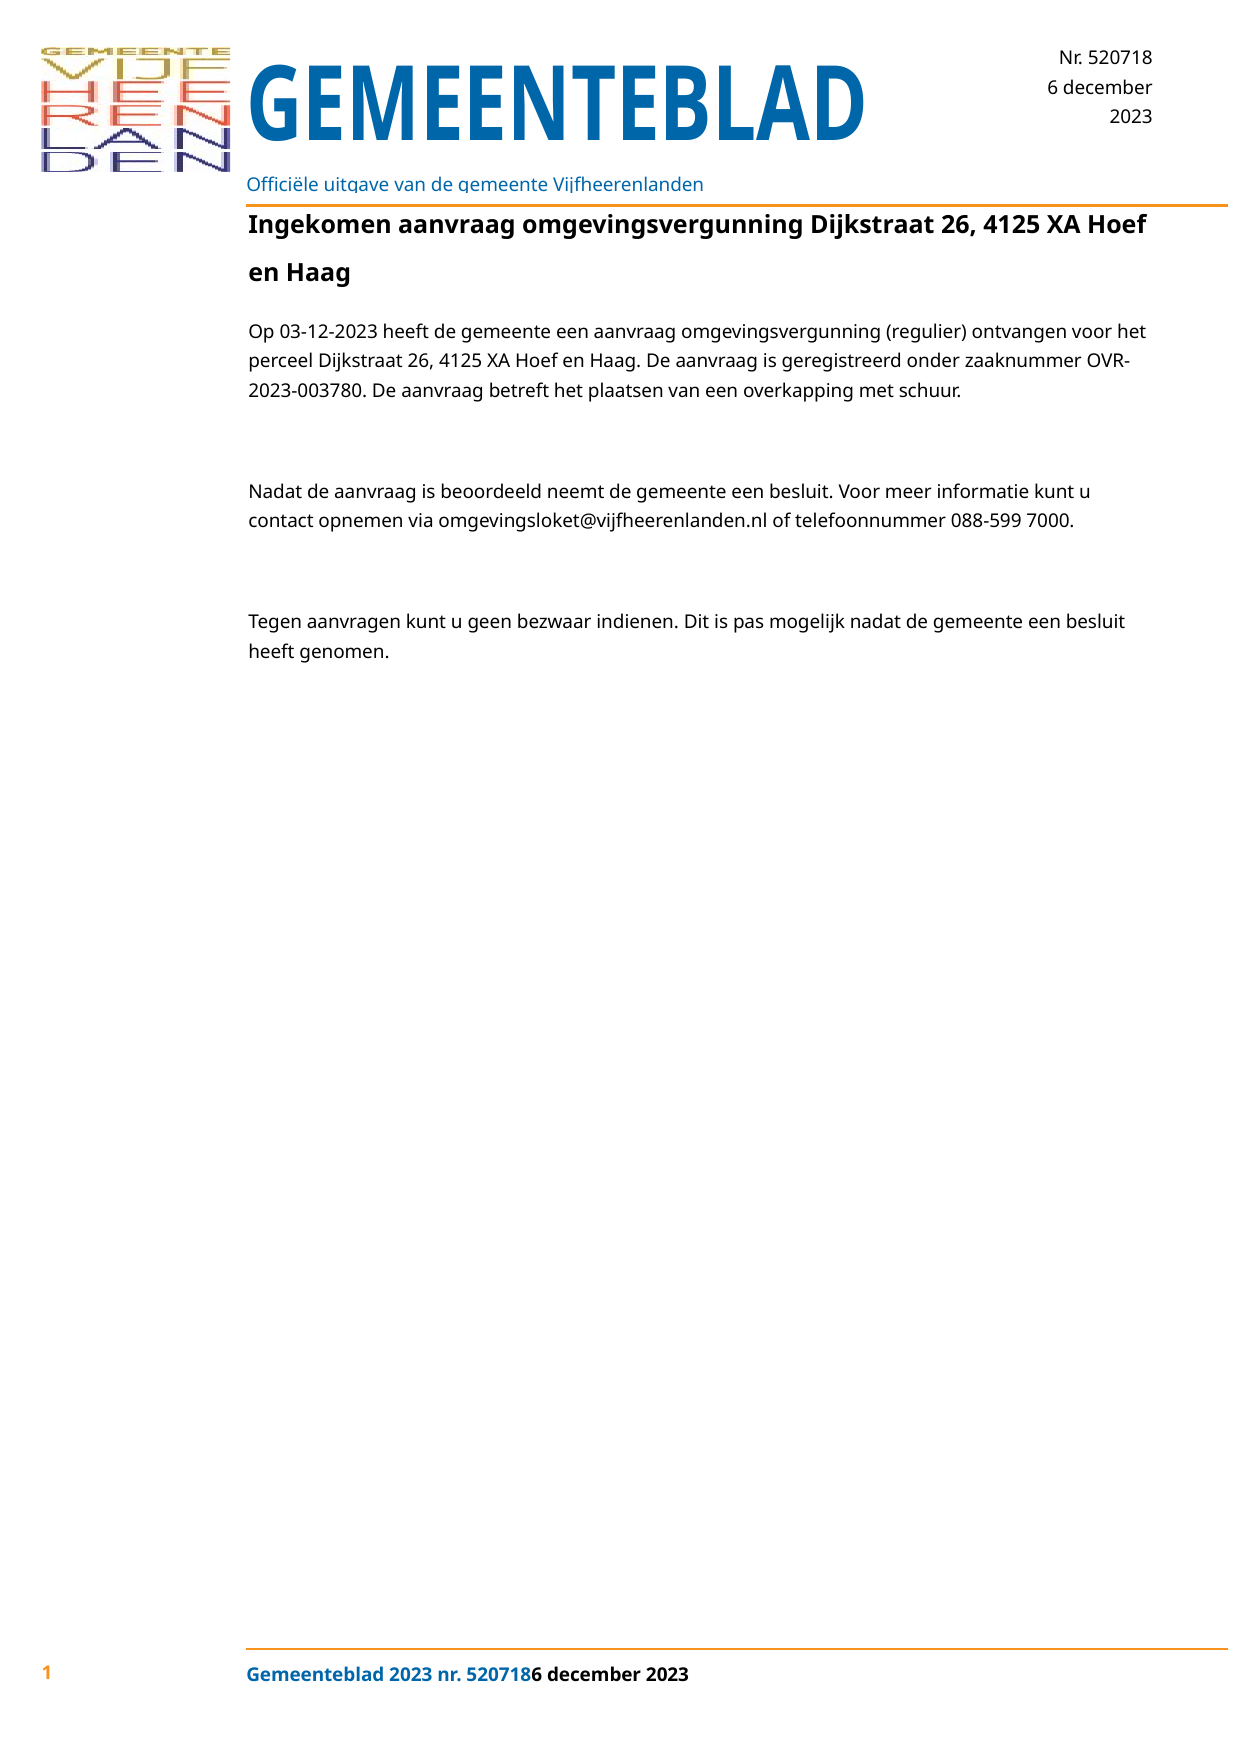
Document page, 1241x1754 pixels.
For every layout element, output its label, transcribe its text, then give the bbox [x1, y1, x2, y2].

text Ingekomen aanvraag omgevingsvergunning Dijkstraat 26, 4125 XA Hoef en Haag [248, 207, 1152, 288]
text Op 03-12-2023 heeft de gemeente een aanvraag omgevingsvergunning (regulier) ontvangen voor het perceel Dijkstraat 26, 4125 XA Hoef en Haag. De aanvraag is geregistreerd onder zaaknummer OVR-2023-003780. De aanvraag betreft het plaatsen van een overkapping met schuur. [248, 318, 1152, 403]
text Tegen aanvragen kunt u geen bezwaar indienen. Dit is pas mogelijk nadat de gemeente een besluit heeft genomen. [248, 608, 1152, 664]
text Nadat de aanvraag is beoordeeld neemt de gemeente een besluit. Voor meer informatie kunt u contact opnemen via omgevingsloket@vijfheerenlanden.nl of telefoonnummer 088-599 7000. [248, 478, 1152, 533]
picture [41, 47, 231, 172]
